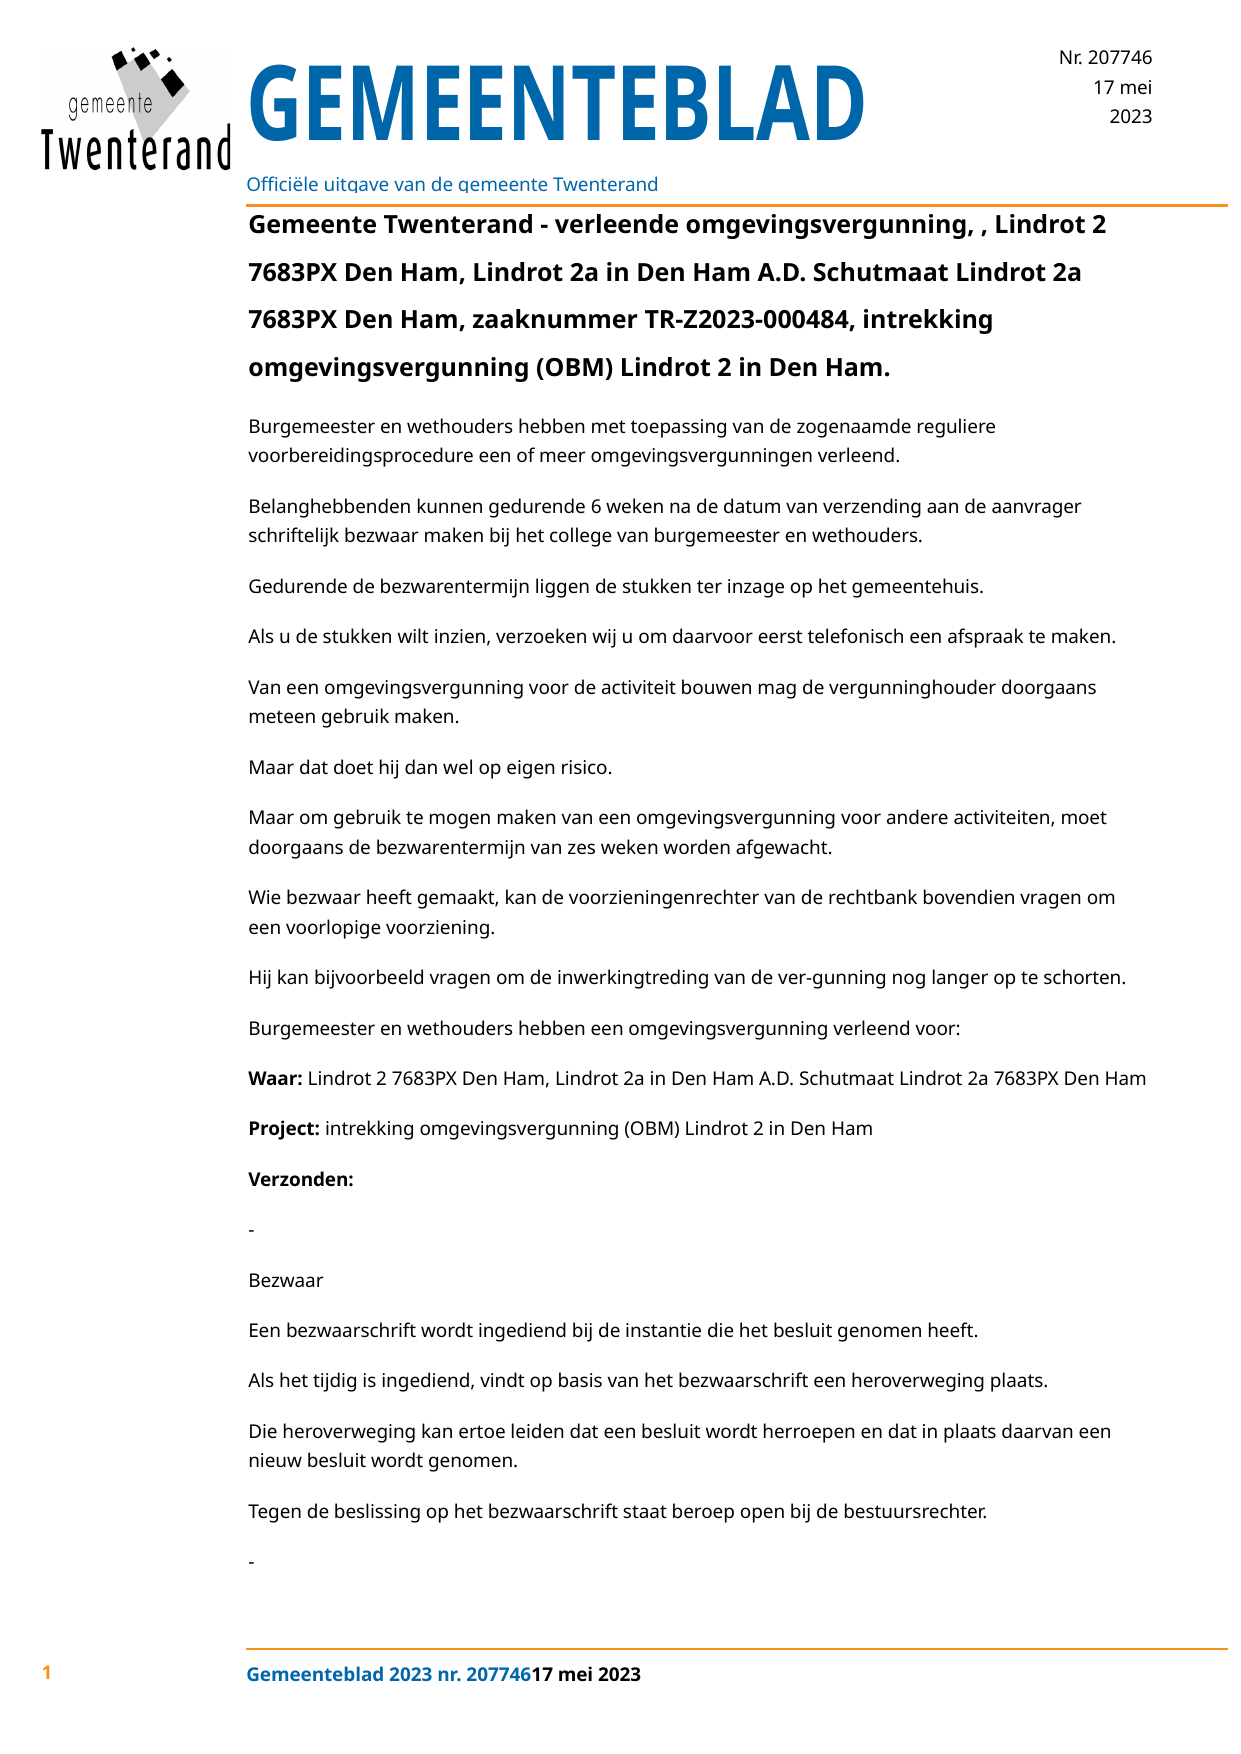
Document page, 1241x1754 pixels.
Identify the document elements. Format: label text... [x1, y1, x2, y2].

text - [248, 1216, 1152, 1242]
text - [248, 1548, 1152, 1574]
picture [41, 47, 231, 172]
text Als het tijdig is ingediend, vindt op basis van het bezwaarschrift een heroverweging plaats. [248, 1368, 1152, 1393]
text Belanghebbenden kunnen gedurende 6 weken na de datum van verzending aan de aanvrager schriftelijk bezwaar maken bij het college van burgemeester en wethouders. [248, 493, 1152, 548]
text Verzonden: [248, 1166, 1152, 1192]
text Waar: Lindrot 2 7683PX Den Ham, Lindrot 2a in Den Ham A.D. Schutmaat Lindrot 2a 7683PX Den Ham [248, 1065, 1152, 1091]
text Gedurende de bezwarentermijn liggen de stukken ter inzage op het gemeentehuis. [248, 573, 1152, 599]
text Als u de stukken wilt inzien, verzoeken wij u om daarvoor eerst telefonisch een afspraak te maken. [248, 623, 1152, 649]
text Project: intrekking omgevingsvergunning (OBM) Lindrot 2 in Den Ham [248, 1116, 1152, 1141]
text Tegen de beslissing op het bezwaarschrift staat beroep open bij de bestuursrechter. [248, 1498, 1152, 1524]
text Hij kan bijvoorbeeld vragen om de inwerkingtreding van de ver-gunning nog langer op te schorten. [248, 964, 1152, 990]
text Van een omgevingsvergunning voor de activiteit bouwen mag de vergunninghouder doorgaans meteen gebruik maken. [248, 674, 1152, 729]
text Wie bezwaar heeft gemaakt, kan de voorzieningenrechter van de rechtbank bovendien vragen om een voorlopige voorziening. [248, 884, 1152, 940]
text Gemeente Twenterand - verleende omgevingsvergunning, , Lindrot 2 7683PX Den Ham, Lindrot 2a in Den Ham A.D. Schutmaat Lindrot 2a 7683PX Den Ham, zaaknummer TR-Z2023-000484, intrekking omgevingsvergunning (OBM) Lindrot 2 in Den Ham. [248, 207, 1152, 384]
text Die heroverweging kan ertoe leiden dat een besluit wordt herroepen en dat in plaats daarvan een nieuw besluit wordt genomen. [248, 1418, 1152, 1473]
text Burgemeester en wethouders hebben een omgevingsvergunning verleend voor: [248, 1015, 1152, 1041]
text Maar dat doet hij dan wel op eigen risico. [248, 754, 1152, 780]
text Maar om gebruik te mogen maken van een omgevingsvergunning voor andere activiteiten, moet doorgaans de bezwarentermijn van zes weken worden afgewacht. [248, 804, 1152, 860]
text Een bezwaarschrift wordt ingediend bij de instantie die het besluit genomen heeft. [248, 1317, 1152, 1343]
text Bezwaar [248, 1267, 1152, 1293]
text Burgemeester en wethouders hebben met toepassing van de zogenaamde reguliere voorbereidingsprocedure een of meer omgevingsvergunningen verleend. [248, 413, 1152, 468]
